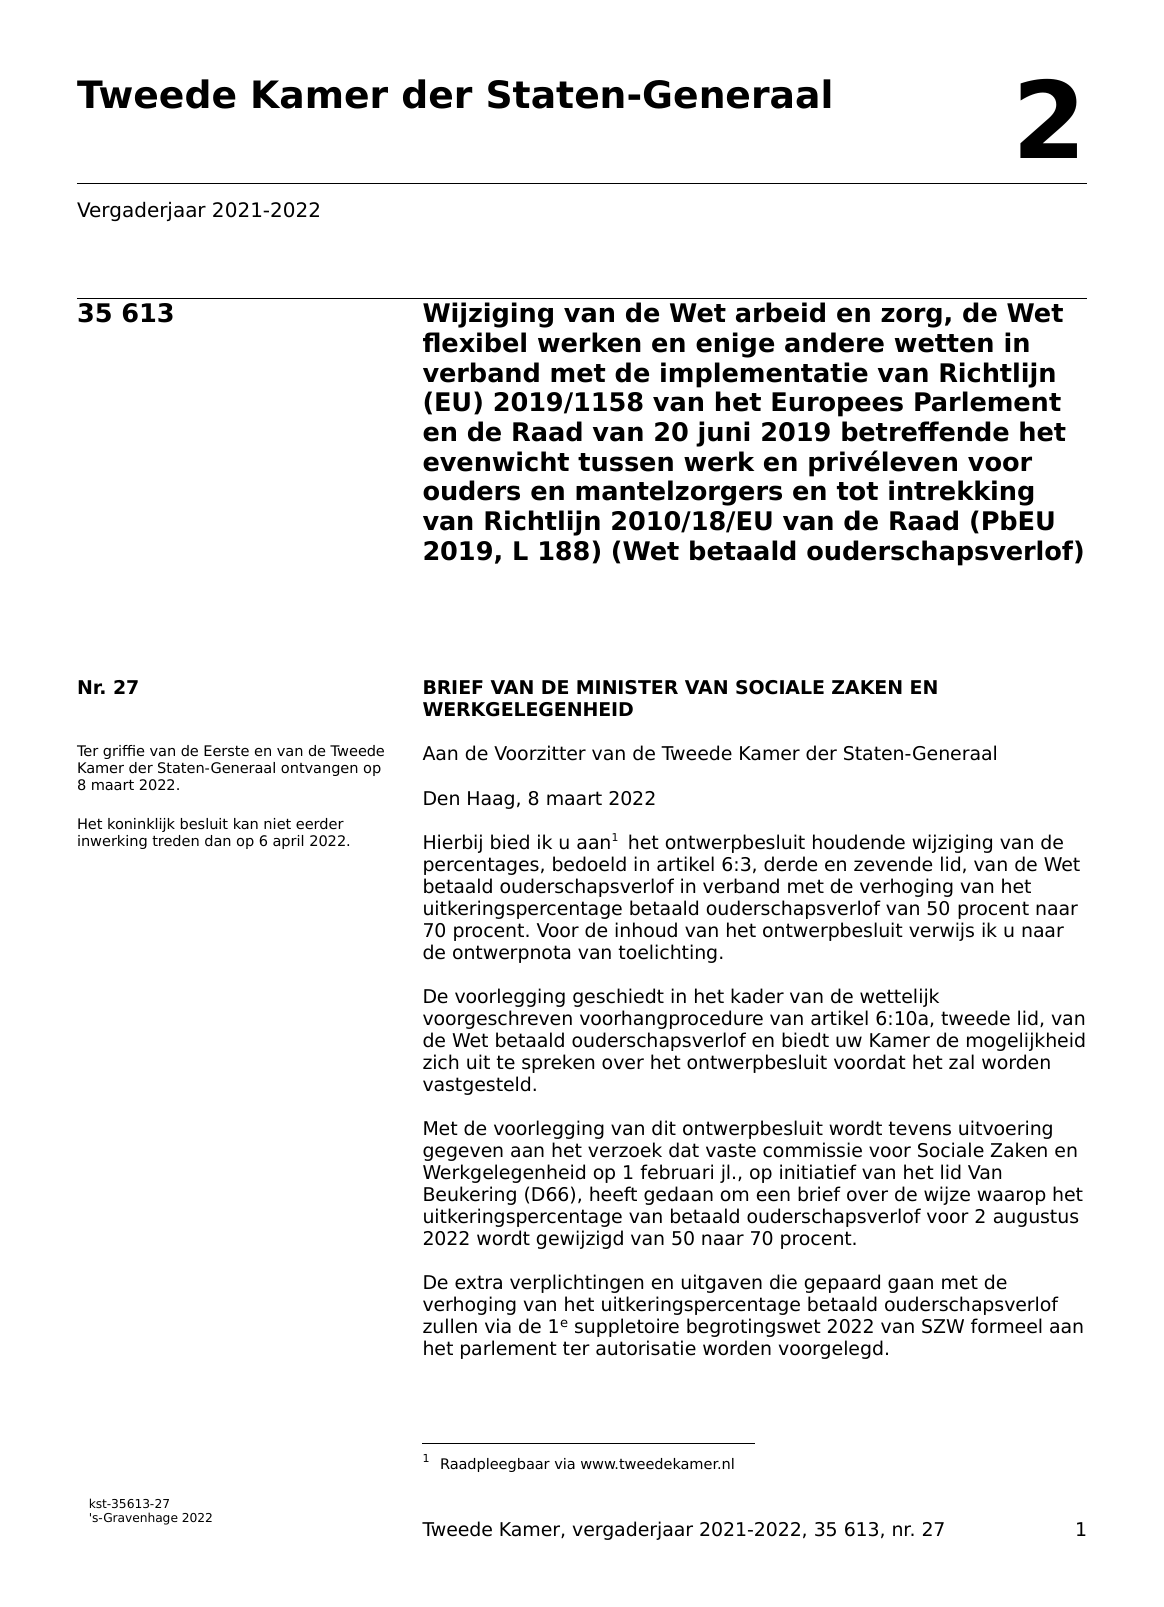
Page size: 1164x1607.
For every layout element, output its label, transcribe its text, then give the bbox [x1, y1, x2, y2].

subtitle 35 613 Wijziging van de Wet arbeid en zorg, de Wet flexibel werken en enige andere wetten in verband met de implementatie van Richtlijn (EU) 2019/1158 van het Europees Parlement en de Raad van 20 juni 2019 betreffende het evenwicht tussen werk en privéleven voor ouders en mantelzorgers en tot intrekking van Richtlijn 2010/18/EU van de Raad (PbEU 2019, L 188) (Wet betaald ouderschapsverlof) [77, 299, 1087, 566]
text De voorlegging geschiedt in het kader van de wettelijk voorgeschreven voorhangprocedure van artikel 6:10a, tweede lid, van de Wet betaald ouderschapsverlof en biedt uw Kamer de mogelijkheid zich uit te spreken over het ontwerpbesluit voordat het zal worden vastgesteld. [422, 986, 1087, 1096]
text Met de voorlegging van dit ontwerpbesluit wordt tevens uitvoering gegeven aan het verzoek dat vaste commissie voor Sociale Zaken en Werkgelegenheid op 1 februari jl., op initiatief van het lid Van Beukering (D66), heeft gedaan om een brief over de wijze waarop het uitkeringspercentage van betaald ouderschapsverlof voor 2 augustus 2022 wordt gewijzigd van 50 naar 70 procent. [422, 1118, 1087, 1250]
text Den Haag, 8 maart 2022 [422, 787, 1087, 809]
text Het koninklijk besluit kan niet eerder inwerking treden dan op 6 april 2022. [77, 816, 399, 850]
text Ter griffie van de Eerste en van de Tweede Kamer der Staten-Generaal ontvangen op 8 maart 2022. [77, 743, 399, 794]
table_header 2 [886, 59, 1087, 183]
table_cell Vergaderjaar 2021-2022 [77, 184, 1087, 298]
text kst-35613-27 [88, 1497, 323, 1511]
text 's-Gravenhage 2022 [88, 1511, 323, 1525]
table_header Tweede Kamer der Staten-Generaal [77, 59, 886, 183]
text [77, 794, 399, 816]
text Hierbij bied ik u aan het ontwerpbesluit houdende wijziging van de percentages, bedoeld in artikel 6:3, derde en zevende lid, van de Wet betaald ouderschapsverlof in verband met de verhoging van het uitkeringspercentage betaald ouderschapsverlof van 50 procent naar 70 procent. Voor de inhoud van het ontwerpbesluit verwijs ik u naar de ontwerpnota van toelichting. [422, 832, 1087, 963]
text Aan de Voorzitter van de Tweede Kamer der Staten-Generaal [422, 743, 1087, 765]
text De extra verplichtingen en uitgaven die gepaard gaan met de verhoging van het uitkeringspercentage betaald ouderschapsverlof zullen via de 1e suppletoire begrotingswet 2022 van SZW formeel aan het parlement ter autorisatie worden voorgelegd. [422, 1272, 1087, 1360]
subtitle Nr. 27 BRIEF VAN DE MINISTER VAN SOCIALE ZAKEN EN WERKGELEGENHEID [77, 677, 1087, 721]
text Raadpleegbaar via www.tweedekamer.nl [422, 1452, 1087, 1474]
